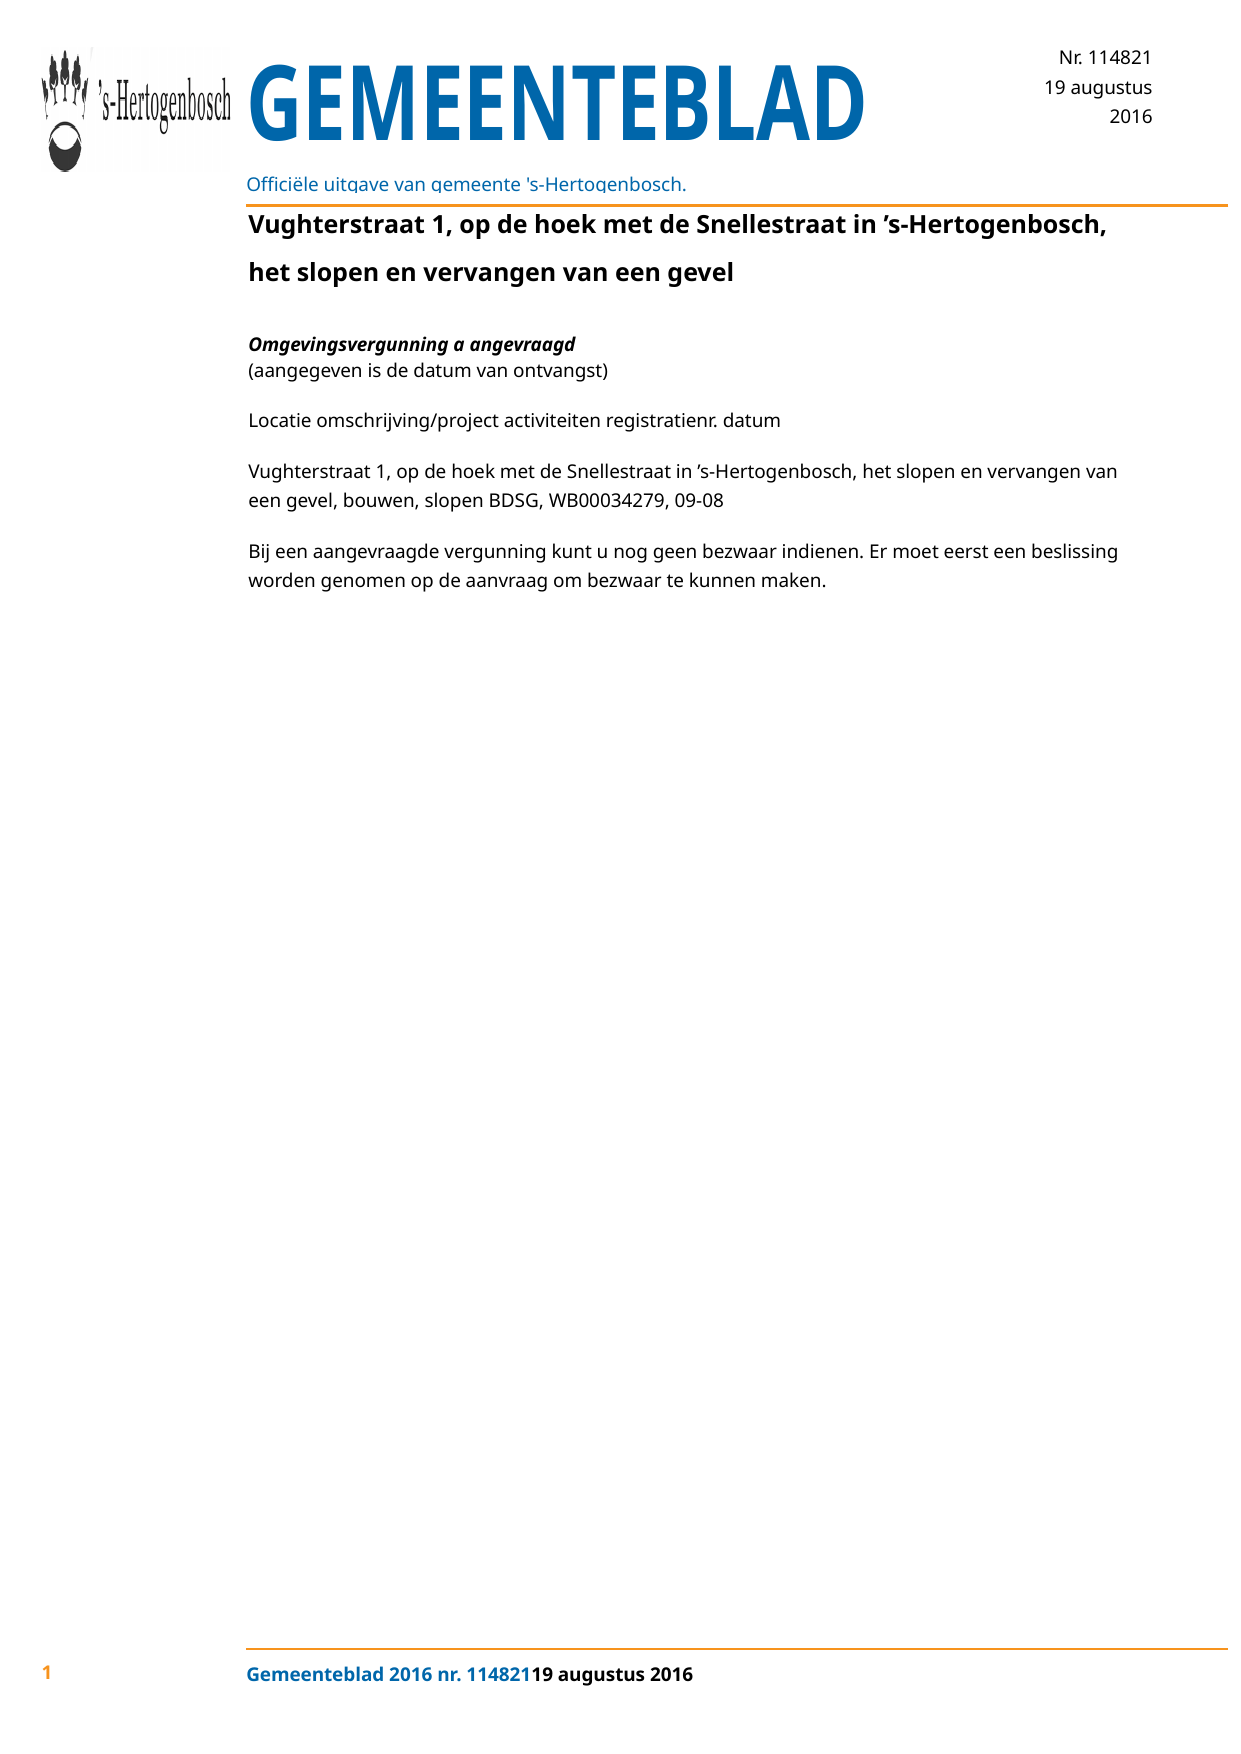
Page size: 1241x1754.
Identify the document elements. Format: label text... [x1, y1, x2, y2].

text (aangegeven is de datum van ontvangst) [248, 357, 1152, 383]
picture [41, 47, 231, 172]
text Vughterstraat 1, op de hoek met de Snellestraat in ’s-Hertogenbosch, het slopen en vervangen van een gevel [248, 207, 1152, 288]
text Locatie omschrijving/project activiteiten registratienr. datum [248, 408, 1152, 433]
text Vughterstraat 1, op de hoek met de Snellestraat in ’s-Hertogenbosch, het slopen en vervangen van een gevel, bouwen, slopen BDSG, WB00034279, 09-08 [248, 458, 1152, 513]
text Omgevingsvergunning a angevraagd [248, 331, 1152, 357]
text Bij een aangevraagde vergunning kunt u nog geen bezwaar indienen. Er moet eerst een beslissing worden genomen op de aanvraag om bezwaar te kunnen maken. [248, 538, 1152, 593]
